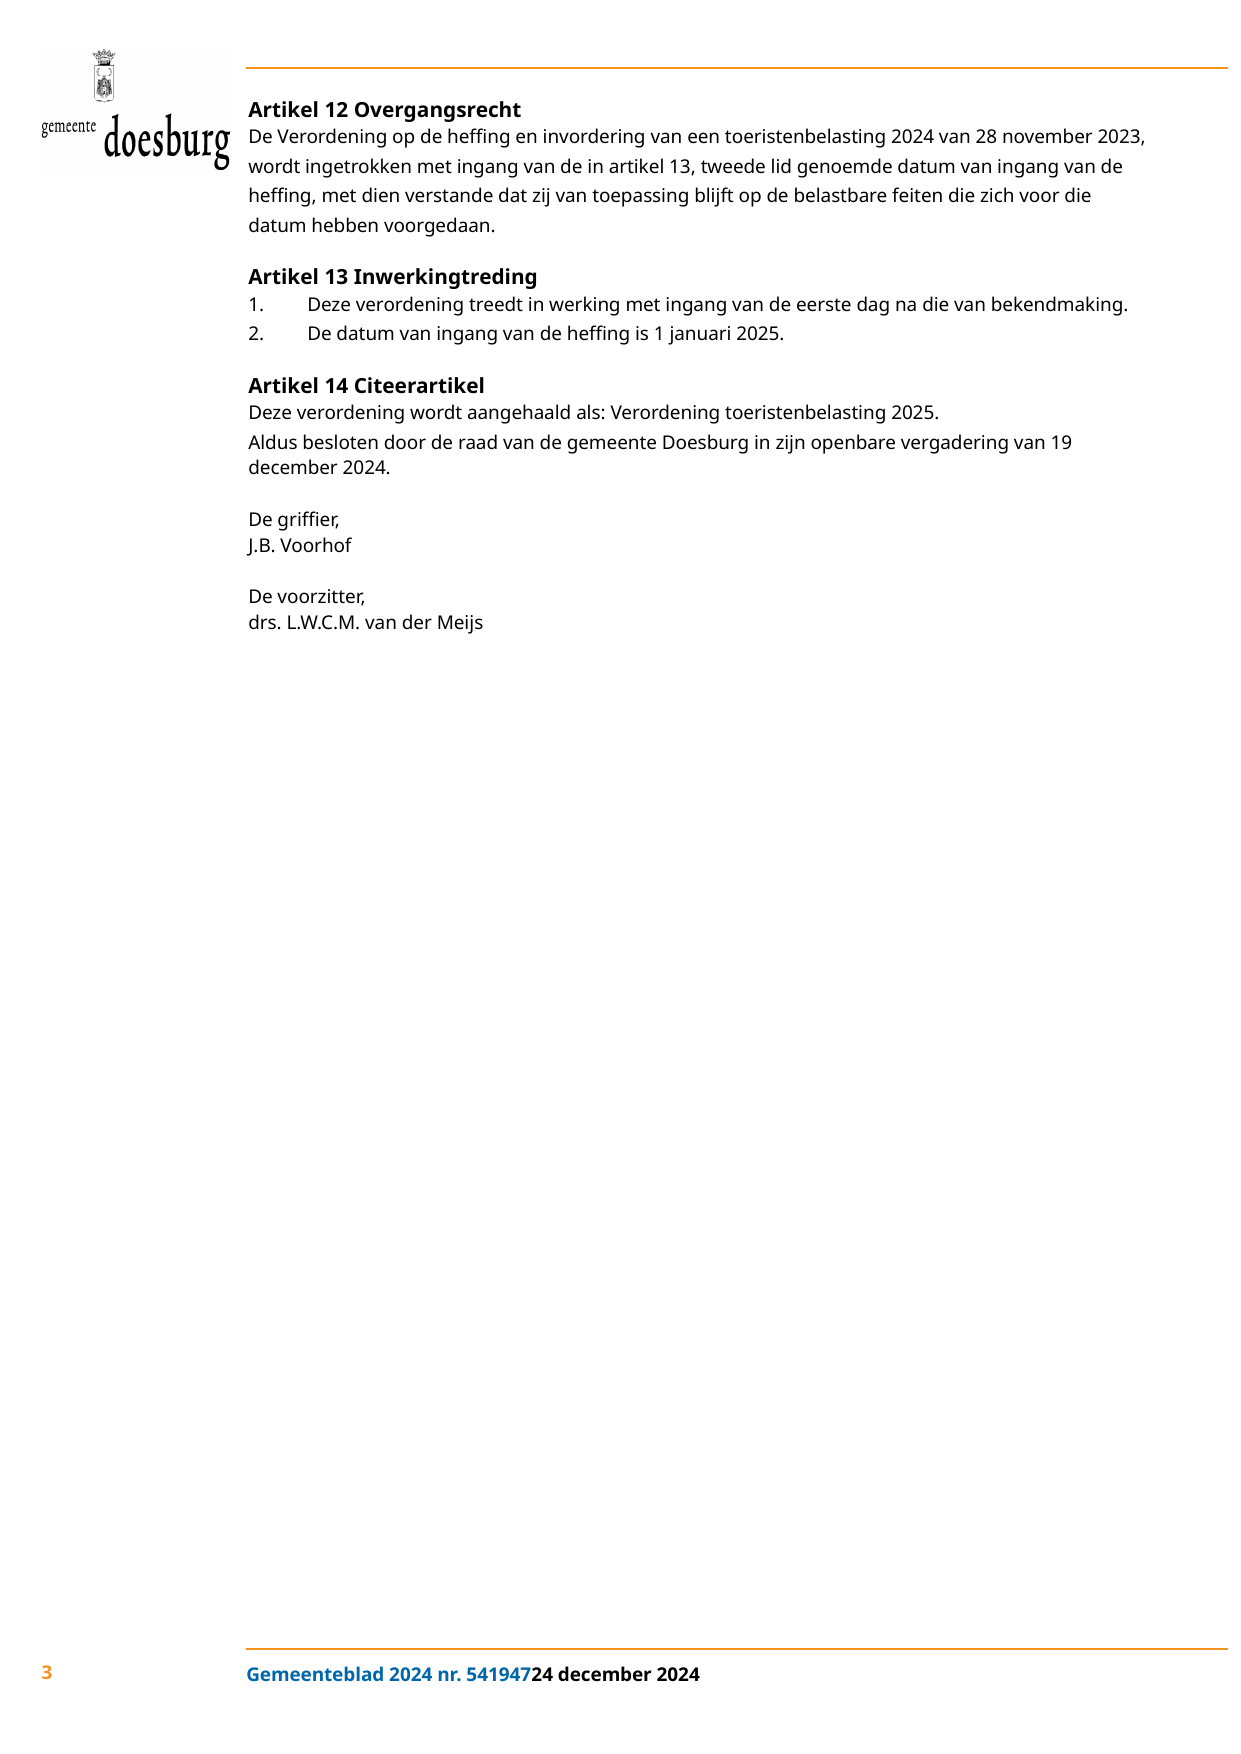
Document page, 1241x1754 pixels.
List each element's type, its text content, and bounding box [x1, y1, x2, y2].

text De voorzitter, [248, 583, 1152, 609]
text De Verordening op de heffing en invordering van een toeristenbelasting 2024 van 28 november 2023, wordt ingetrokken met ingang van de in artikel 13, tweede lid genoemde datum van ingang van de heffing, met dien verstande dat zij van toepassing blijft op de belastbare feiten die zich voor die datum hebben voorgedaan. [248, 123, 1152, 238]
text Artikel 13 Inwerkingtreding [248, 262, 1152, 291]
text drs. L.W.C.M. van der Meijs [248, 609, 1152, 635]
text Deze verordening wordt aangehaald als: Verordening toeristenbelasting 2025. [248, 399, 1152, 425]
list De datum van ingang van de heffing is 1 januari 2025. [248, 320, 1152, 346]
text Artikel 12 Overgangsrecht [248, 95, 1152, 123]
picture [41, 47, 231, 172]
text De griffier, [248, 506, 1152, 532]
list Deze verordening treedt in werking met ingang van de eerste dag na die van bekendmaking. [248, 291, 1152, 317]
text Artikel 14 Citeerartikel [248, 371, 1152, 399]
text J.B. Voorhof [248, 532, 1152, 557]
text Aldus besloten door de raad van de gemeente Doesburg in zijn openbare vergadering van 19 december 2024. [248, 429, 1152, 480]
